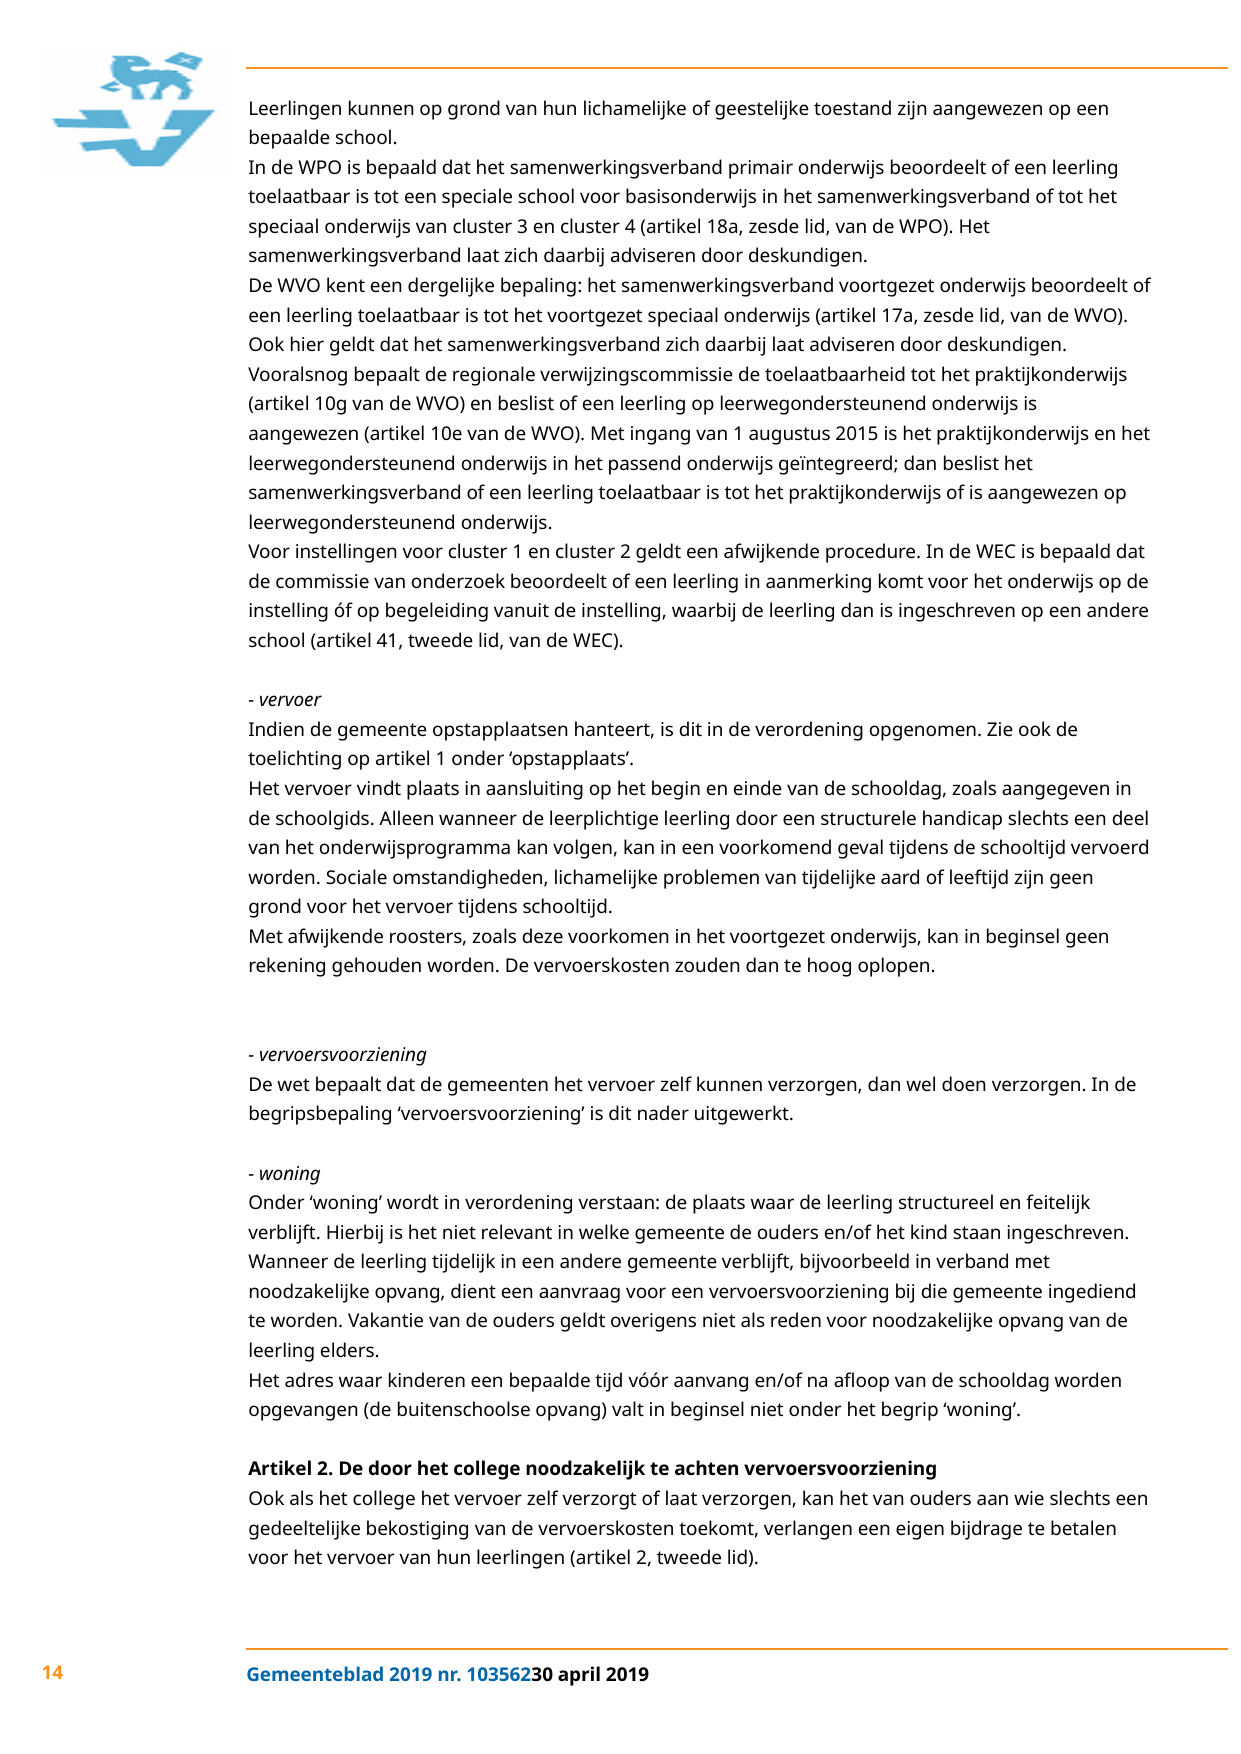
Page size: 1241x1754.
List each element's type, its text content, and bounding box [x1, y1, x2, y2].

text Met afwijkende roosters, zoals deze voorkomen in het voortgezet onderwijs, kan in beginsel geen rekening gehouden worden. De vervoerskosten zouden dan te hoog oplopen. [248, 923, 1152, 978]
text Wanneer de leerling tijdelijk in een andere gemeente verblijft, bijvoorbeeld in verband met noodzakelijke opvang, dient een aanvraag voor een vervoersvoorziening bij die gemeente ingediend te worden. Vakantie van de ouders geldt overigens niet als reden voor noodzakelijke opvang van de leerling elders. [248, 1248, 1152, 1363]
text Artikel 2. De door het college noodzakelijk te achten vervoersvoorziening [248, 1456, 1152, 1481]
text Leerlingen kunnen op grond van hun lichamelijke of geestelijke toestand zijn aangewezen op een bepaalde school. [248, 95, 1152, 150]
text Het adres waar kinderen een bepaalde tijd vóór aanvang en/of na afloop van de schooldag worden opgevangen (de buitenschoolse opvang) valt in beginsel niet onder het begrip ‘woning’. [248, 1367, 1152, 1422]
picture [41, 47, 231, 172]
text - vervoer [248, 686, 1152, 712]
text - woning [248, 1160, 1152, 1186]
text Het vervoer vindt plaats in aansluiting op het begin en einde van de schooldag, zoals aangegeven in de schoolgids. Alleen wanneer de leerplichtige leerling door een structurele handicap slechts een deel van het onderwijsprogramma kan volgen, kan in een voorkomend geval tijdens de schooltijd vervoerd worden. Sociale omstandigheden, lichamelijke problemen van tijdelijke aard of leeftijd zijn geen grond voor het vervoer tijdens schooltijd. [248, 775, 1152, 919]
text In de WPO is bepaald dat het samenwerkingsverband primair onderwijs beoordeelt of een leerling toelaatbaar is tot een speciale school voor basisonderwijs in het samenwerkingsverband of tot het speciaal onderwijs van cluster 3 en cluster 4 (artikel 18a, zesde lid, van de WPO). Het samenwerkingsverband laat zich daarbij adviseren door deskundigen. [248, 154, 1152, 268]
text De WVO kent een dergelijke bepaling: het samenwerkingsverband voortgezet onderwijs beoordeelt of een leerling toelaatbaar is tot het voortgezet speciaal onderwijs (artikel 17a, zesde lid, van de WVO). Ook hier geldt dat het samenwerkingsverband zich daarbij laat adviseren door deskundigen. [248, 272, 1152, 357]
text Indien de gemeente opstapplaatsen hanteert, is dit in de verordening opgenomen. Zie ook de toelichting op artikel 1 onder ‘opstapplaats’. [248, 716, 1152, 771]
text Voor instellingen voor cluster 1 en cluster 2 geldt een afwijkende procedure. In de WEC is bepaald dat de commissie van onderzoek beoordeelt of een leerling in aanmerking komt voor het onderwijs op de instelling óf op begeleiding vanuit de instelling, waarbij de leerling dan is ingeschreven op een andere school (artikel 41, tweede lid, van de WEC). [248, 538, 1152, 653]
text Onder ‘woning’ wordt in verordening verstaan: de plaats waar de leerling structureel en feitelijk verblijft. Hierbij is het niet relevant in welke gemeente de ouders en/of het kind staan ingeschreven. [248, 1189, 1152, 1245]
text - vervoersvoorziening [248, 1041, 1152, 1067]
text De wet bepaalt dat de gemeenten het vervoer zelf kunnen verzorgen, dan wel doen verzorgen. In de begripsbepaling ‘vervoersvoorziening’ is dit nader uitgewerkt. [248, 1071, 1152, 1126]
text Ook als het college het vervoer zelf verzorgt of laat verzorgen, kan het van ouders aan wie slechts een gedeeltelijke bekostiging van de vervoerskosten toekomt, verlangen een eigen bijdrage te betalen voor het vervoer van hun leerlingen (artikel 2, tweede lid). [248, 1485, 1152, 1570]
text Vooralsnog bepaalt de regionale verwijzingscommissie de toelaatbaarheid tot het praktijkonderwijs (artikel 10g van de WVO) en beslist of een leerling op leerwegondersteunend onderwijs is aangewezen (artikel 10e van de WVO). Met ingang van 1 augustus 2015 is het praktijkonderwijs en het leerwegondersteunend onderwijs in het passend onderwijs geïntegreerd; dan beslist het samenwerkingsverband of een leerling toelaatbaar is tot het praktijkonderwijs of is aangewezen op leerwegondersteunend onderwijs. [248, 361, 1152, 535]
